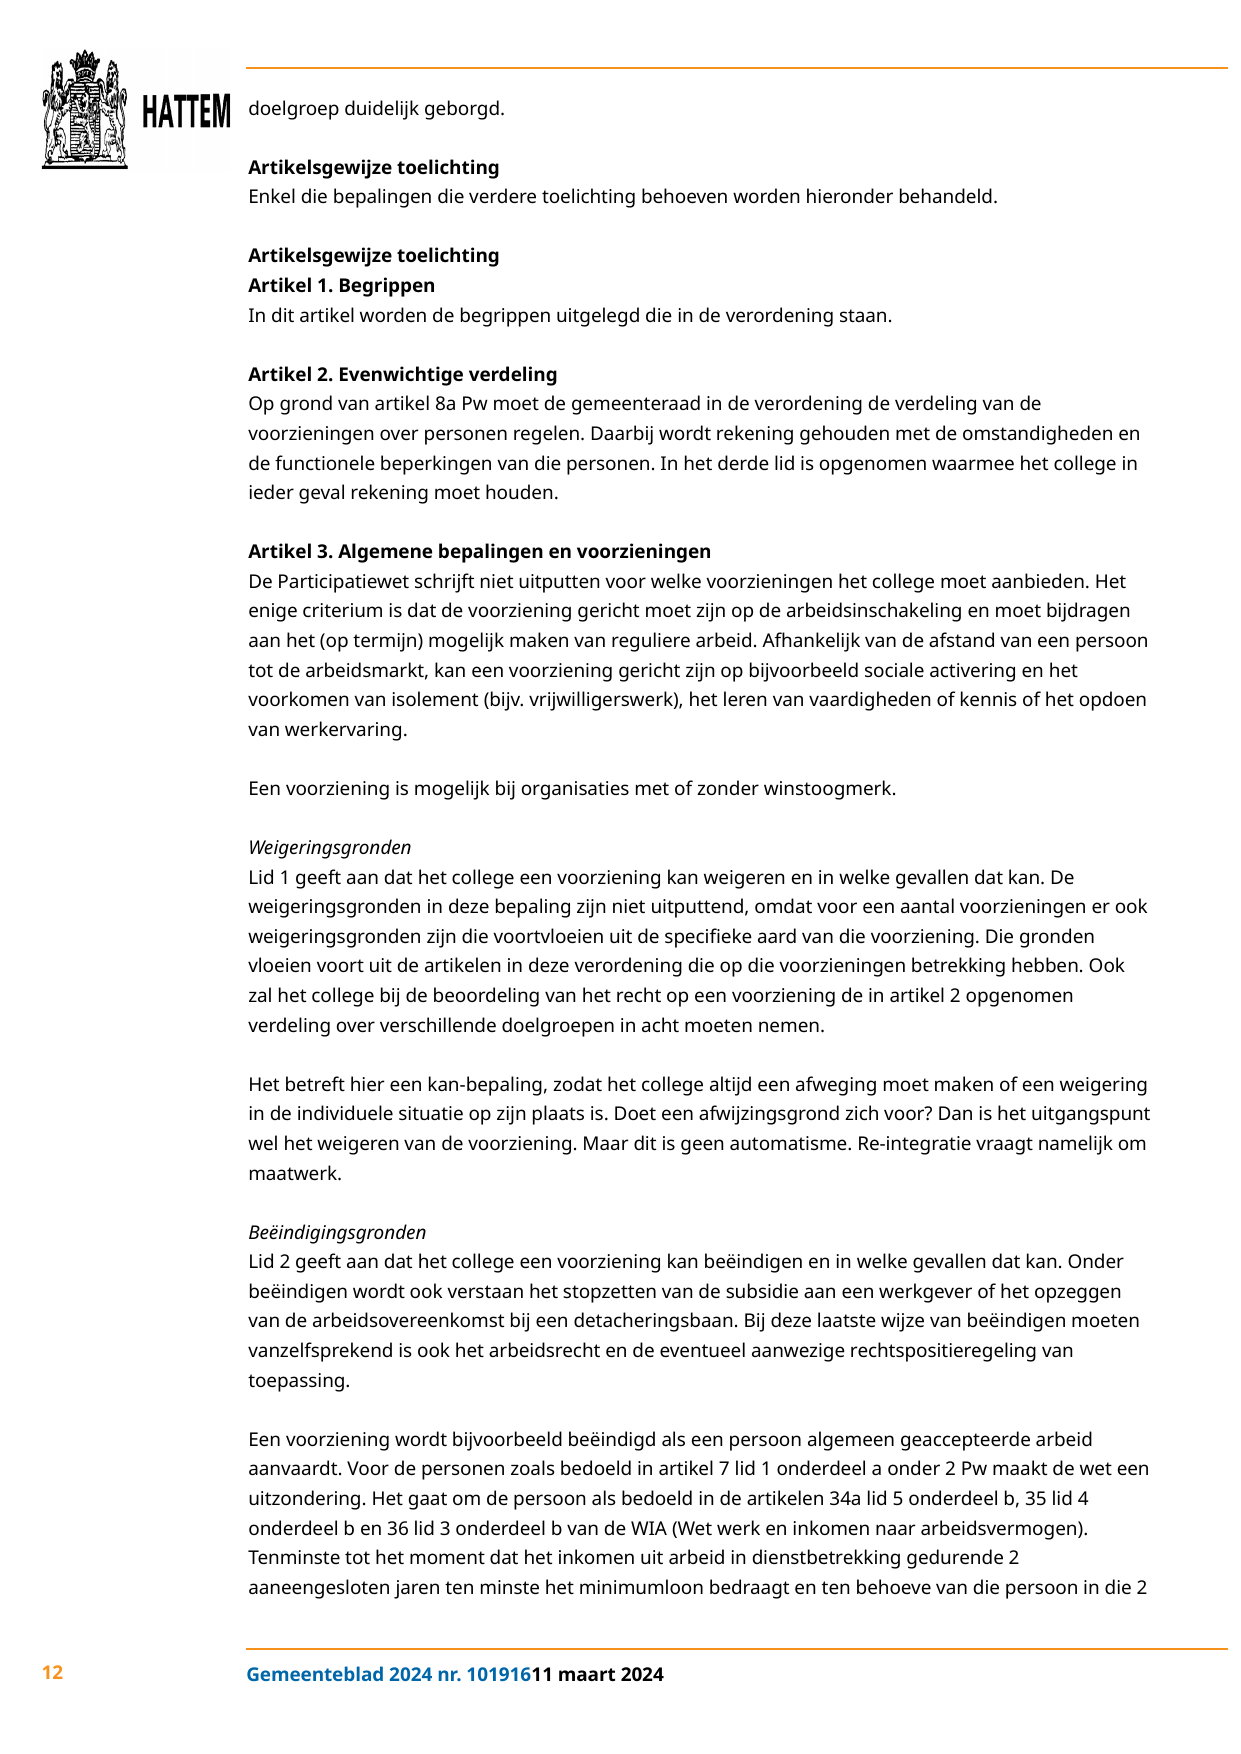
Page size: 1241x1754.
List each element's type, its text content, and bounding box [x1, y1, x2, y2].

text Een voorziening is mogelijk bij organisaties met of zonder winstoogmerk. [248, 775, 1152, 801]
text Weigeringsgronden [248, 834, 1152, 860]
text In dit artikel worden de begrippen uitgelegd die in de verordening staan. [248, 302, 1152, 328]
text Artikelsgewijze toelichting [248, 154, 1152, 180]
text Enkel die bepalingen die verdere toelichting behoeven worden hieronder behandeld. [248, 183, 1152, 209]
text Lid 2 geeft aan dat het college een voorziening kan beëindigen en in welke gevallen dat kan. Onder beëindigen wordt ook verstaan het stopzetten van de subsidie aan een werkgever of het opzeggen van de arbeidsovereenkomst bij een detacheringsbaan. Bij deze laatste wijze van beëindigen moeten vanzelfsprekend is ook het arbeidsrecht en de eventueel aanwezige rechtspositieregeling van toepassing. [248, 1248, 1152, 1393]
text Artikel 2. Evenwichtige verdeling [248, 361, 1152, 387]
text doelgroep duidelijk geborgd. [248, 95, 1152, 121]
text Artikel 1. Begrippen [248, 272, 1152, 298]
picture [41, 47, 231, 172]
text Op grond van artikel 8a Pw moet de gemeenteraad in de verordening de verdeling van de voorzieningen over personen regelen. Daarbij wordt rekening gehouden met de omstandigheden en de functionele beperkingen van die personen. In het derde lid is opgenomen waarmee het college in ieder geval rekening moet houden. [248, 391, 1152, 505]
text Beëindigingsgronden [248, 1219, 1152, 1245]
text Lid 1 geeft aan dat het college een voorziening kan weigeren en in welke gevallen dat kan. De weigeringsgronden in deze bepaling zijn niet uitputtend, omdat voor een aantal voorzieningen er ook weigeringsgronden zijn die voortvloeien uit de specifieke aard van die voorziening. Die gronden vloeien voort uit de artikelen in deze verordening die op die voorzieningen betrekking hebben. Ook zal het college bij de beoordeling van het recht op een voorziening de in artikel 2 opgenomen verdeling over verschillende doelgroepen in acht moeten nemen. [248, 864, 1152, 1038]
text Artikel 3. Algemene bepalingen en voorzieningen [248, 538, 1152, 564]
text Het betreft hier een kan-bepaling, zodat het college altijd een afweging moet maken of een weigering in de individuele situatie op zijn plaats is. Doet een afwijzingsgrond zich voor? Dan is het uitgangspunt wel het weigeren van de voorziening. Maar dit is geen automatisme. Re-integratie vraagt namelijk om maatwerk. [248, 1071, 1152, 1186]
text De Participatiewet schrijft niet uitputten voor welke voorzieningen het college moet aanbieden. Het enige criterium is dat de voorziening gericht moet zijn op de arbeidsinschakeling en moet bijdragen aan het (op termijn) mogelijk maken van reguliere arbeid. Afhankelijk van de afstand van een persoon tot de arbeidsmarkt, kan een voorziening gericht zijn op bijvoorbeeld sociale activering en het voorkomen van isolement (bijv. vrijwilligerswerk), het leren van vaardigheden of kennis of het opdoen van werkervaring. [248, 568, 1152, 742]
text Een voorziening wordt bijvoorbeeld beëindigd als een persoon algemeen geaccepteerde arbeid aanvaardt. Voor de personen zoals bedoeld in artikel 7 lid 1 onderdeel a onder 2 Pw maakt de wet een uitzondering. Het gaat om de persoon als bedoeld in de artikelen 34a lid 5 onderdeel b, 35 lid 4 onderdeel b en 36 lid 3 onderdeel b van de WIA (Wet werk en inkomen naar arbeidsvermogen). Tenminste tot het moment dat het inkomen uit arbeid in dienstbetrekking gedurende 2 aaneengesloten jaren ten minste het minimumloon bedraagt en ten behoeve van die persoon in die 2 [248, 1426, 1152, 1600]
text Artikelsgewijze toelichting [248, 243, 1152, 268]
